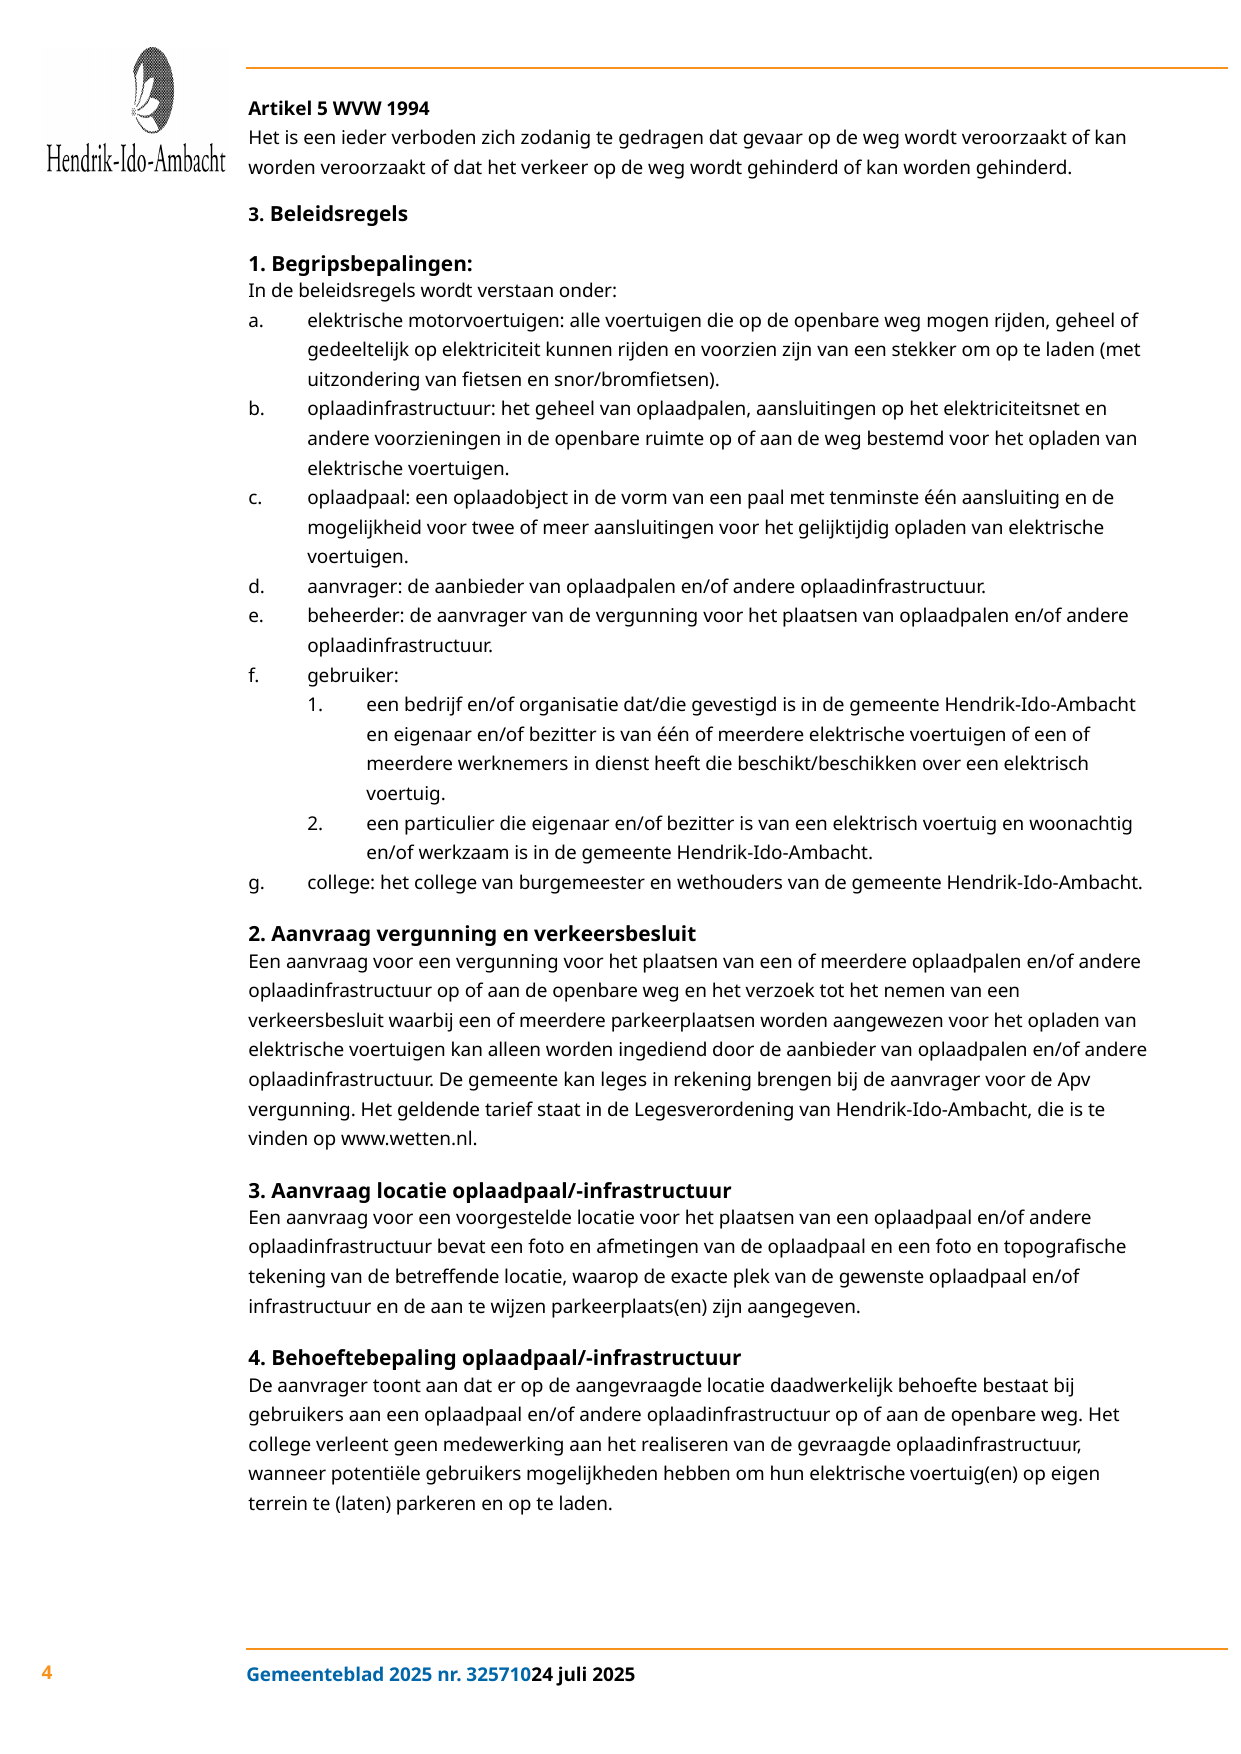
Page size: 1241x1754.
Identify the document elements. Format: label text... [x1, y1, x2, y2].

list een particulier die eigenaar en/of bezitter is van een elektrisch voertuig en woonachtig en/of werkzaam is in de gemeente Hendrik-Ido-Ambacht. [307, 810, 1152, 865]
text De aanvrager toont aan dat er op de aangevraagde locatie daadwerkelijk behoefte bestaat bij gebruikers aan een oplaadpaal en/of andere oplaadinfrastructuur op of aan de openbare weg. Het college verleent geen medewerking aan het realiseren van de gevraagde oplaadinfrastructuur, wanneer potentiële gebruikers mogelijkheden hebben om hun elektrische voertuig(en) op eigen terrein te (laten) parkeren en op te laden. [248, 1372, 1152, 1516]
text 4. Behoeftebepaling oplaadpaal/-infrastructuur [248, 1343, 1152, 1372]
text 1. Begripsbepalingen: [248, 249, 1152, 277]
text 3. Aanvraag locatie oplaadpaal/-infrastructuur [248, 1176, 1152, 1204]
text 3. Beleidsregels [248, 199, 1152, 228]
list beheerder: de aanvrager van de vergunning voor het plaatsen van oplaadpalen en/of andere oplaadinfrastructuur. [248, 603, 1152, 658]
list elektrische motorvoertuigen: alle voertuigen die op de openbare weg mogen rijden, geheel of gedeeltelijk op elektriciteit kunnen rijden en voorzien zijn van een stekker om op te laden (met uitzondering van fietsen en snor/bromfietsen). [248, 307, 1152, 392]
text 2. Aanvraag vergunning en verkeersbesluit [248, 919, 1152, 948]
text Een aanvraag voor een voorgestelde locatie voor het plaatsen van een oplaadpaal en/of andere oplaadinfrastructuur bevat een foto en afmetingen van de oplaadpaal en een foto en topografische tekening van de betreffende locatie, waarop de exacte plek van de gewenste oplaadpaal en/of infrastructuur en de aan te wijzen parkeerplaats(en) zijn aangegeven. [248, 1204, 1152, 1319]
list oplaadinfrastructuur: het geheel van oplaadpalen, aansluitingen op het elektriciteitsnet en andere voorzieningen in de openbare ruimte op of aan de weg bestemd voor het opladen van elektrische voertuigen. [248, 396, 1152, 481]
list aanvrager: de aanbieder van oplaadpalen en/of andere oplaadinfrastructuur. [248, 573, 1152, 599]
text Het is een ieder verboden zich zodanig te gedragen dat gevaar op de weg wordt veroorzaakt of kan worden veroorzaakt of dat het verkeer op de weg wordt gehinderd of kan worden gehinderd. [248, 124, 1152, 180]
picture [41, 47, 231, 172]
text Artikel 5 WVW 1994 [248, 95, 1152, 121]
text Een aanvraag voor een vergunning voor het plaatsen van een of meerdere oplaadpalen en/of andere oplaadinfrastructuur op of aan de openbare weg en het verzoek tot het nemen van een verkeersbesluit waarbij een of meerdere parkeerplaatsen worden aangewezen voor het opladen van elektrische voertuigen kan alleen worden ingediend door de aanbieder van oplaadpalen en/of andere oplaadinfrastructuur. De gemeente kan leges in rekening brengen bij de aanvrager voor de Apv vergunning. Het geldende tarief staat in de Legesverordening van Hendrik-Ido-Ambacht, die is te vinden op www.wetten.nl. [248, 948, 1152, 1151]
list oplaadpaal: een oplaadobject in de vorm van een paal met tenminste één aansluiting en de mogelijkheid voor twee of meer aansluitingen voor het gelijktijdig opladen van elektrische voertuigen. [248, 484, 1152, 569]
list een bedrijf en/of organisatie dat/die gevestigd is in de gemeente Hendrik-Ido-Ambacht en eigenaar en/of bezitter is van één of meerdere elektrische voertuigen of een of meerdere werknemers in dienst heeft die beschikt/beschikken over een elektrisch voertuig. [307, 691, 1152, 806]
text In de beleidsregels wordt verstaan onder: [248, 277, 1152, 303]
list gebruiker: [248, 662, 1152, 688]
list college: het college van burgemeester en wethouders van de gemeente Hendrik-Ido-Ambacht. [248, 869, 1152, 895]
